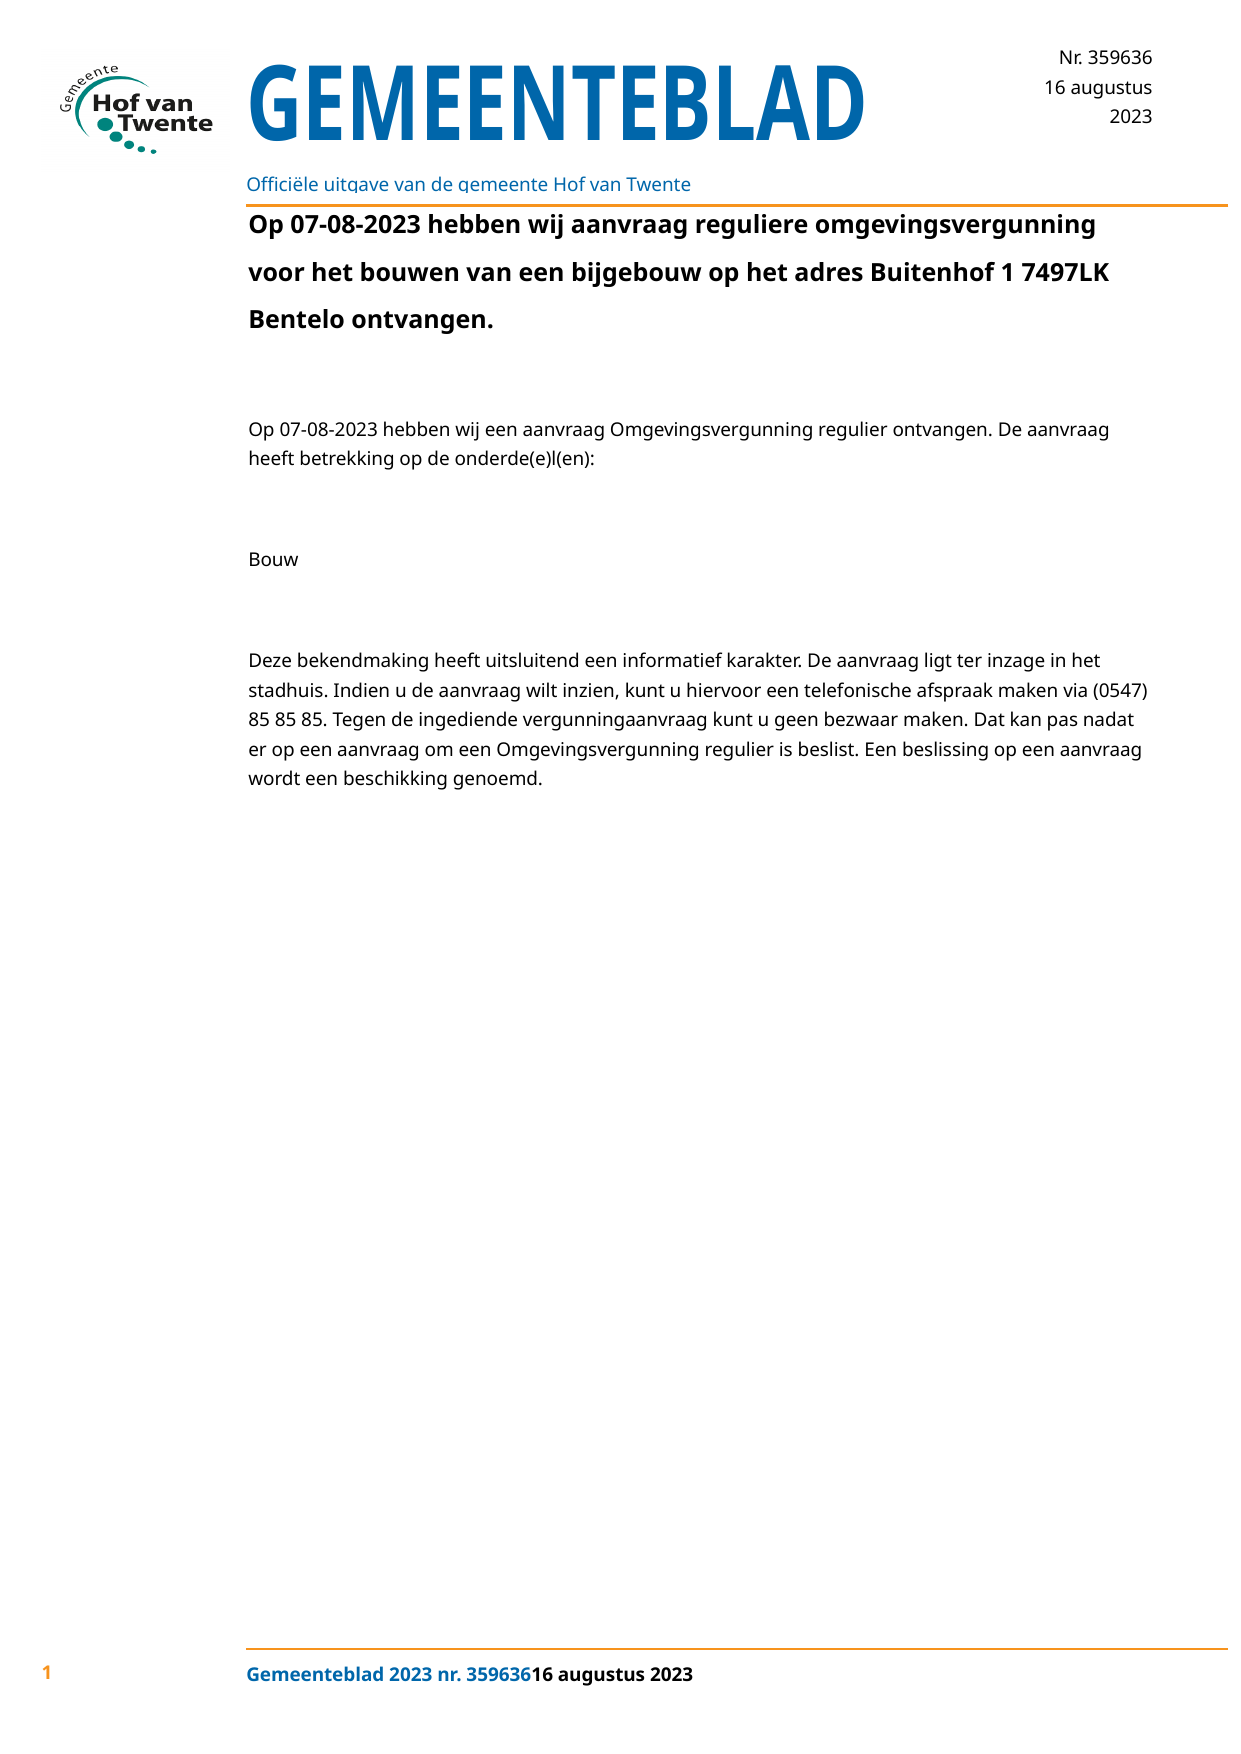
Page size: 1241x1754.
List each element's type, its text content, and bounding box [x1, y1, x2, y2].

text Op 07-08-2023 hebben wij aanvraag reguliere omgevingsvergunning voor het bouwen van een bijgebouw op het adres Buitenhof 1 7497LK Bentelo ontvangen. [248, 207, 1152, 336]
text Op 07-08-2023 hebben wij een aanvraag Omgevingsvergunning regulier ontvangen. De aanvraag heeft betrekking op de onderde(e)l(en): [248, 416, 1152, 471]
picture [41, 47, 231, 172]
text Deze bekendmaking heeft uitsluitend een informatief karakter. De aanvraag ligt ter inzage in het stadhuis. Indien u de aanvraag wilt inzien, kunt u hiervoor een telefonische afspraak maken via (0547) 85 85 85. Tegen de ingediende vergunningaanvraag kunt u geen bezwaar maken. Dat kan pas nadat er op een aanvraag om een Omgevingsvergunning regulier is beslist. Een beslissing op een aanvraag wordt een beschikking genoemd. [248, 647, 1152, 791]
text Bouw [248, 546, 1152, 572]
